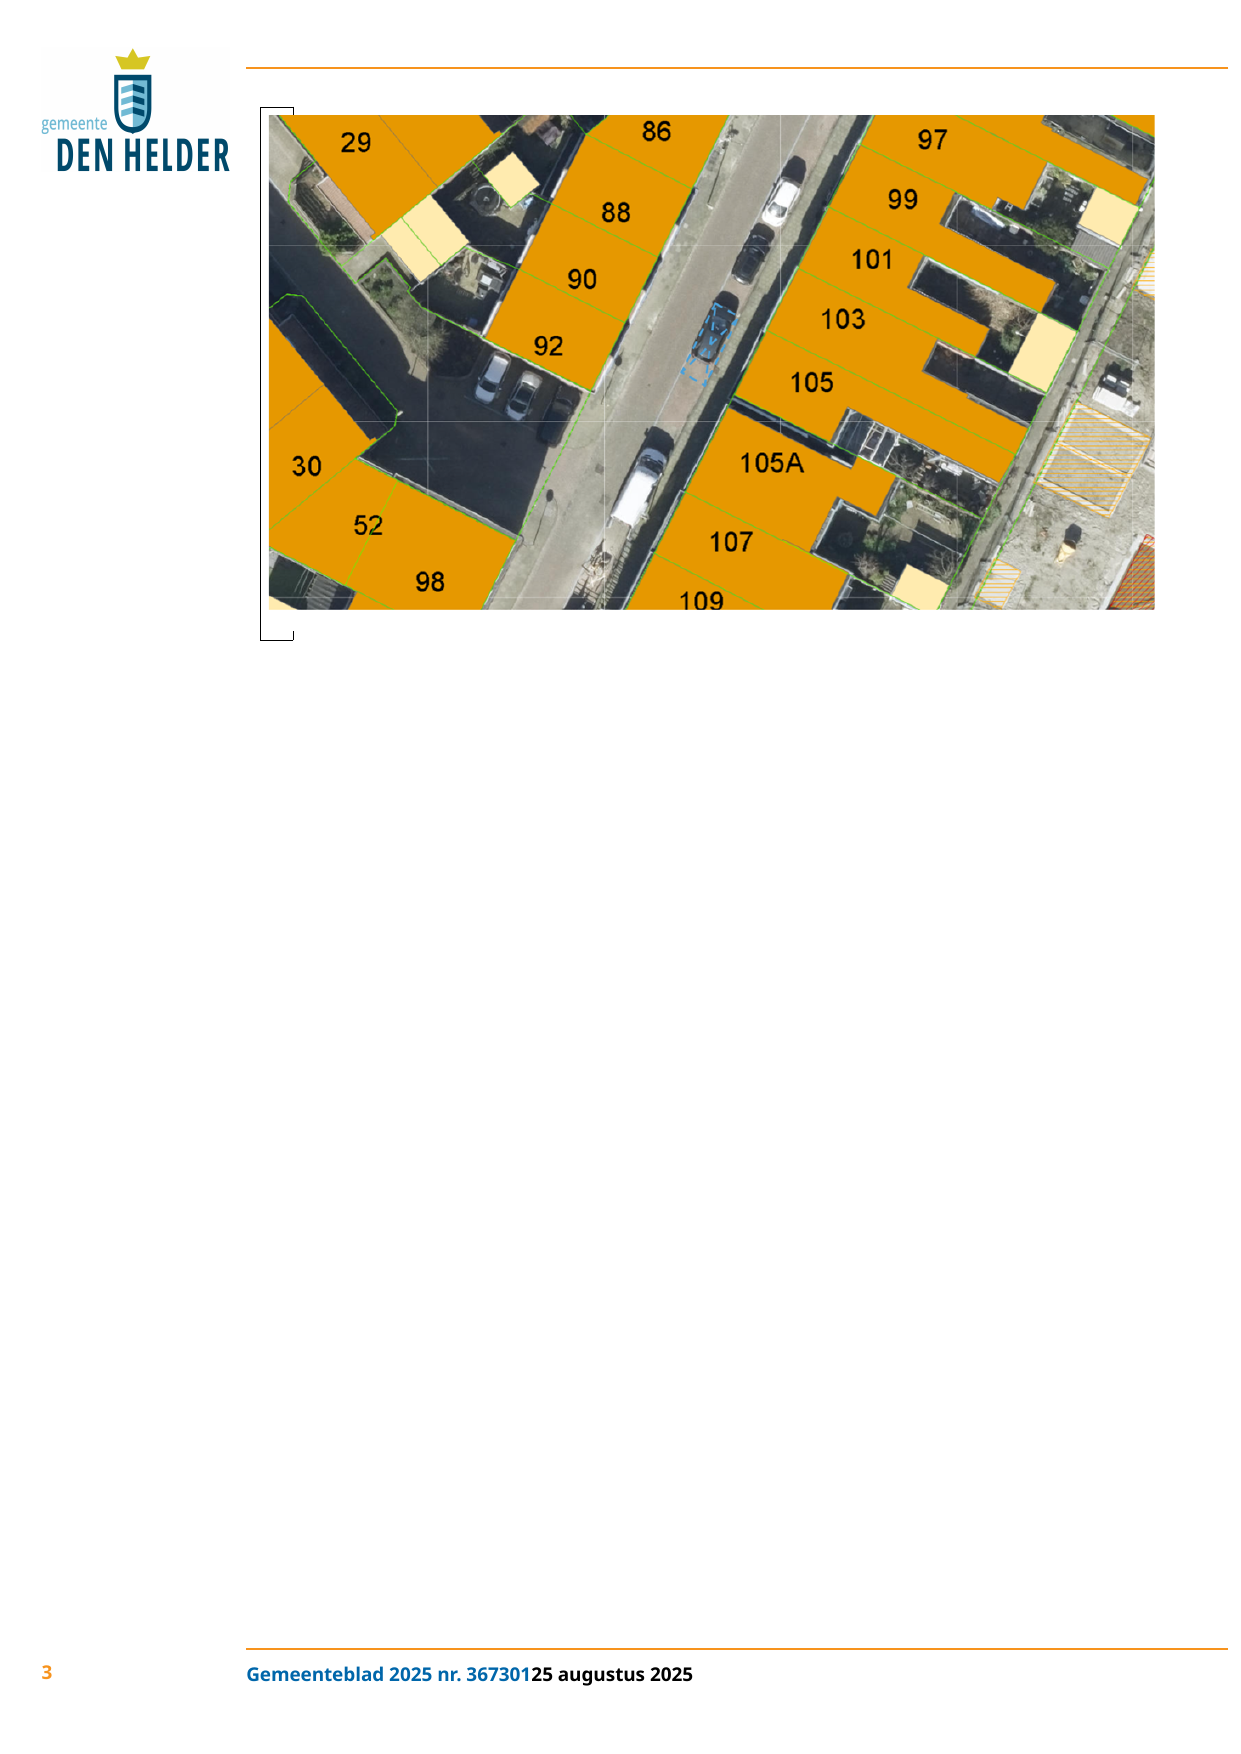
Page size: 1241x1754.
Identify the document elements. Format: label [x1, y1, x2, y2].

picture [63, 144, 68, 165]
picture [182, 144, 187, 165]
picture [100, 154, 106, 172]
picture [41, 47, 231, 172]
picture [220, 160, 224, 172]
picture [130, 157, 135, 172]
picture [268, 115, 1155, 631]
